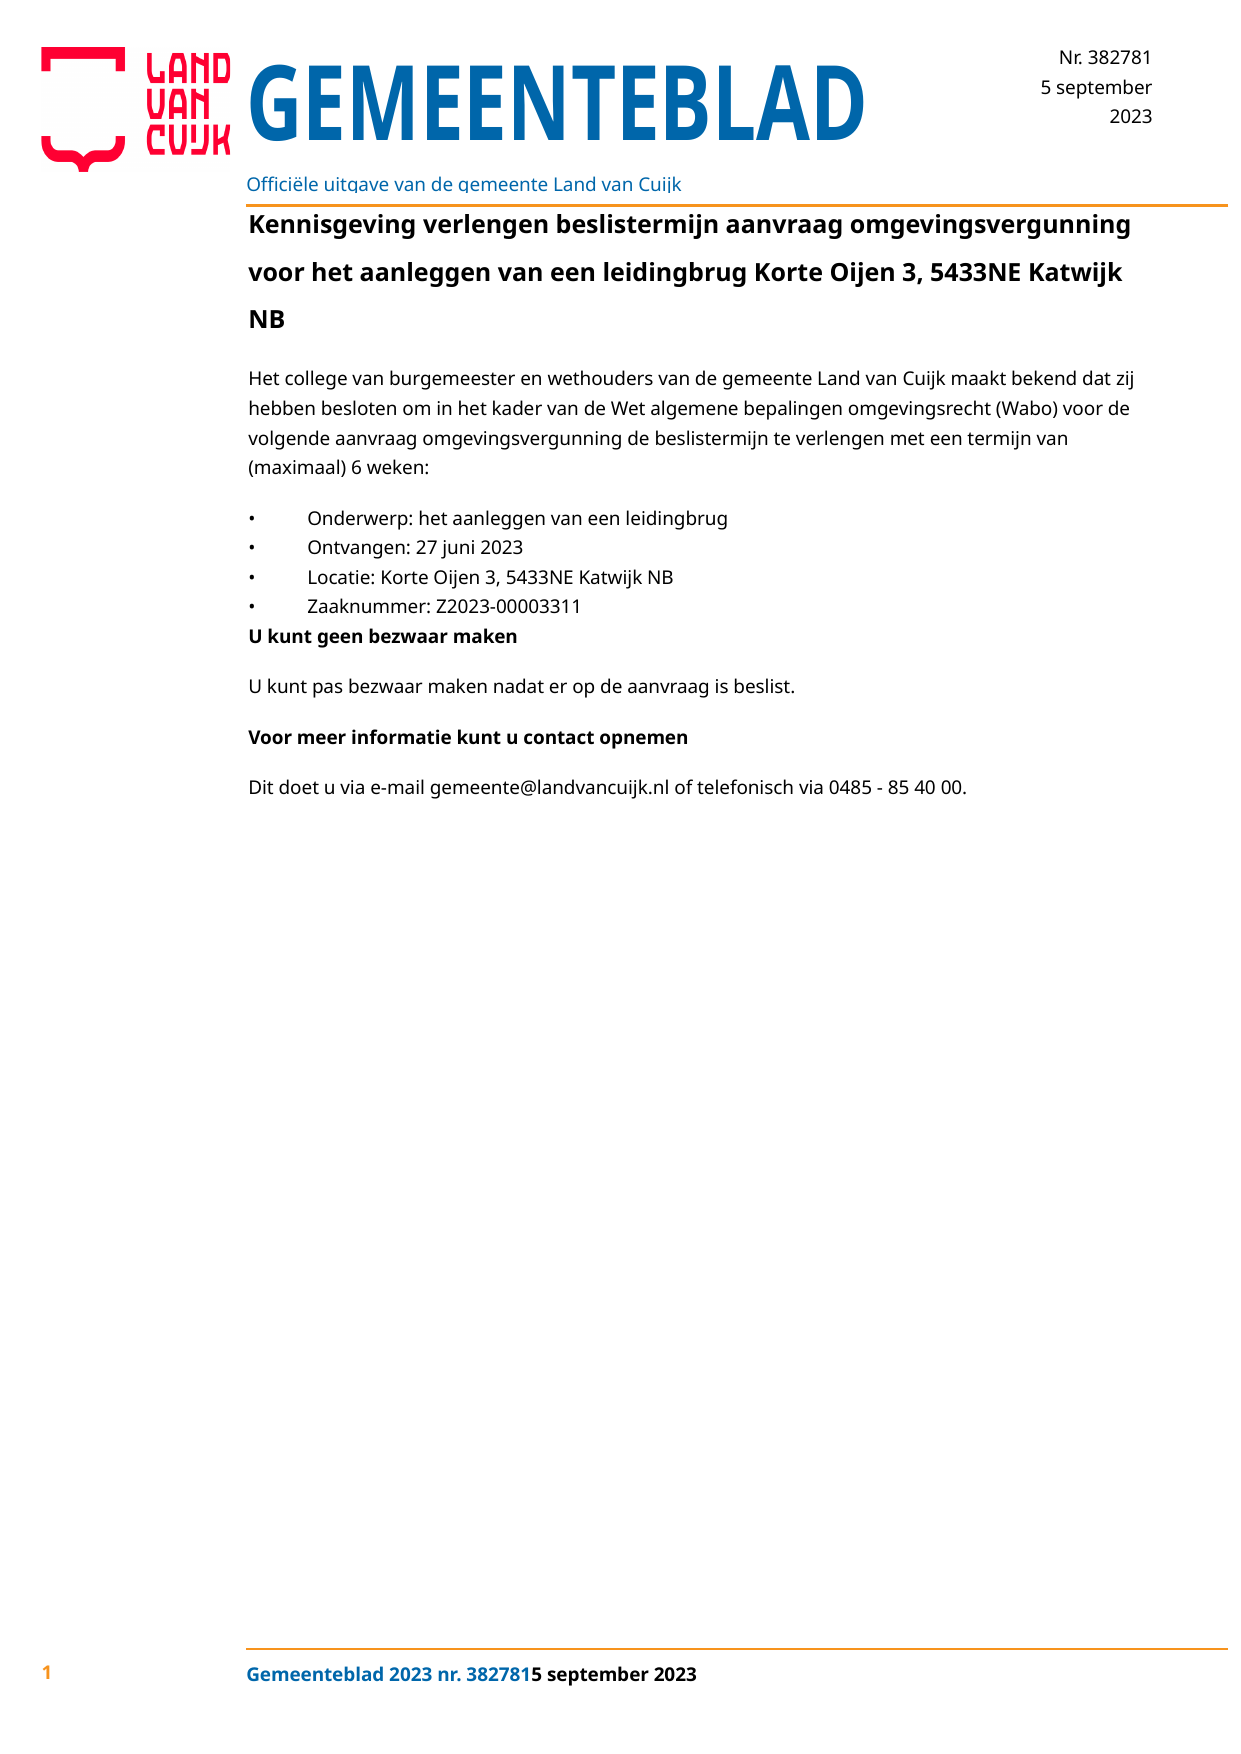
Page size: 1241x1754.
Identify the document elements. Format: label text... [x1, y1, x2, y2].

text Kennisgeving verlengen beslistermijn aanvraag omgevingsvergunning voor het aanleggen van een leidingbrug Korte Oijen 3, 5433NE Katwijk NB [248, 207, 1152, 336]
list Onderwerp: het aanleggen van een leidingbrug [248, 505, 1152, 530]
list Locatie: Korte Oijen 3, 5433NE Katwijk NB [248, 564, 1152, 589]
text Het college van burgemeester en wethouders van de gemeente Land van Cuijk maakt bekend dat zij hebben besloten om in het kader van de Wet algemene bepalingen omgevingsrecht (Wabo) voor de volgende aanvraag omgevingsvergunning de beslistermijn te verlengen met een termijn van (maximaal) 6 weken: [248, 366, 1152, 480]
text Dit doet u via e-mail gemeente@landvancuijk.nl of telefonisch via 0485 - 85 40 00. [248, 774, 1152, 800]
list Zaaknummer: Z2023-00003311 [248, 593, 1152, 619]
text Voor meer informatie kunt u contact opnemen [248, 724, 1152, 749]
list Ontvangen: 27 juni 2023 [248, 534, 1152, 560]
text U kunt geen bezwaar maken [248, 623, 1152, 649]
picture [41, 47, 231, 172]
text U kunt pas bezwaar maken nadat er op de aanvraag is beslist. [248, 673, 1152, 699]
